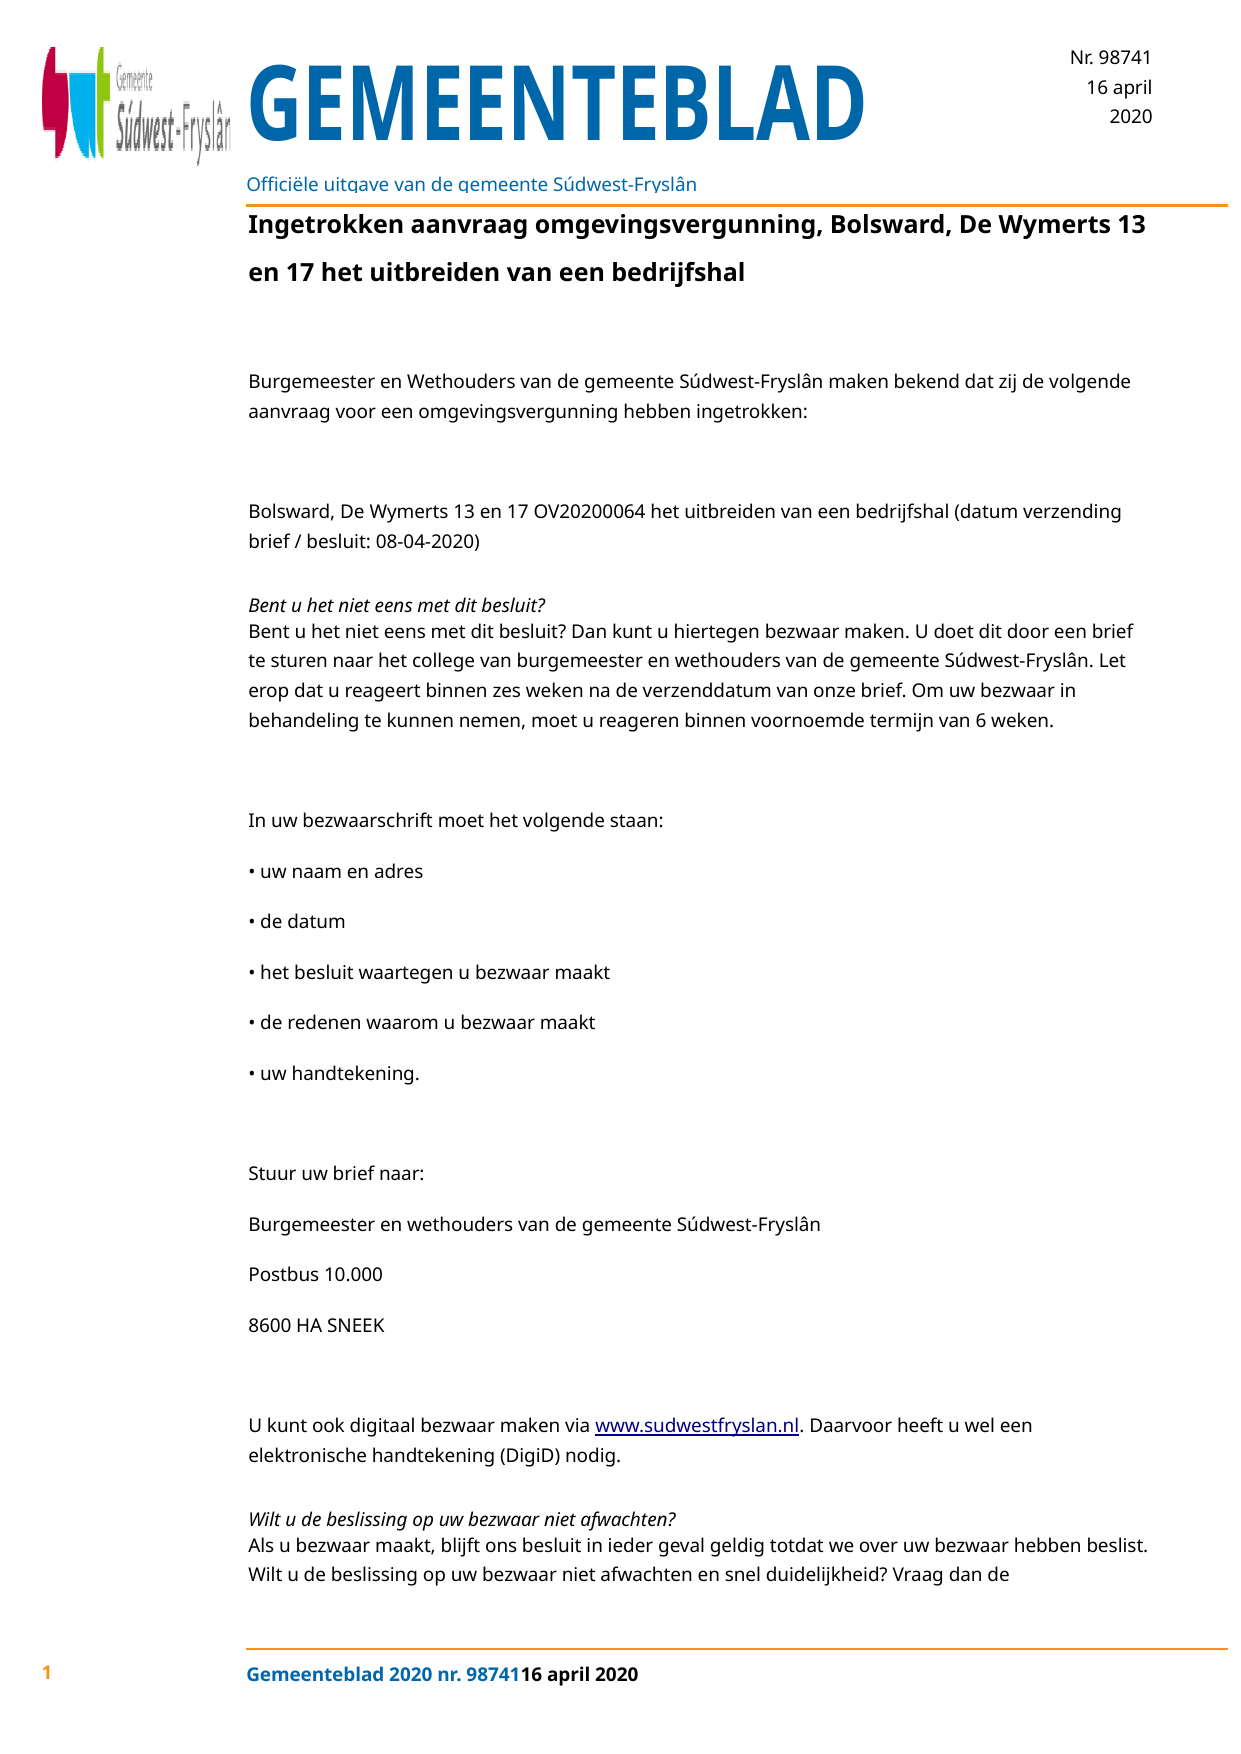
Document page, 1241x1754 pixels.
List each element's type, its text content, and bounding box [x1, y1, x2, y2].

text Postbus 10.000 [248, 1261, 1152, 1287]
text Als u bezwaar maakt, blijft ons besluit in ieder geval geldig totdat we over uw bezwaar hebben beslist. Wilt u de beslissing op uw bezwaar niet afwachten en snel duidelijkheid? Vraag dan de [248, 1532, 1152, 1587]
text Bent u het niet eens met dit besluit? Dan kunt u hiertegen bezwaar maken. U doet dit door een brief te sturen naar het college van burgemeester en wethouders van de gemeente Súdwest-Fryslân. Let erop dat u reageert binnen zes weken na de verzenddatum van onze brief. Om uw bezwaar in behandeling te kunnen nemen, moet u reageren binnen voornoemde termijn van 6 weken. [248, 618, 1152, 732]
text Bolsward, De Wymerts 13 en 17 OV20200064 het uitbreiden van een bedrijfshal (datum verzending brief / besluit: 08-04-2020) [248, 499, 1152, 554]
text • de redenen waarom u bezwaar maakt [248, 1009, 1152, 1035]
text Bent u het niet eens met dit besluit? [248, 592, 1152, 618]
text • uw handtekening. [248, 1060, 1152, 1085]
text Wilt u de beslissing op uw bezwaar niet afwachten? [248, 1506, 1152, 1532]
text In uw bezwaarschrift moet het volgende staan: [248, 808, 1152, 833]
text • de datum [248, 908, 1152, 934]
text U kunt ook digitaal bezwaar maken via www.sudwestfryslan.nl. Daarvoor heeft u wel een elektronische handtekening (DigiD) nodig. [248, 1413, 1152, 1468]
text Burgemeester en Wethouders van de gemeente Súdwest-Fryslân maken bekend dat zij de volgende aanvraag voor een omgevingsvergunning hebben ingetrokken: [248, 368, 1152, 424]
picture [41, 47, 231, 172]
text 8600 HA SNEEK [248, 1312, 1152, 1337]
text • het besluit waartegen u bezwaar maakt [248, 959, 1152, 984]
text • uw naam en adres [248, 858, 1152, 884]
text Stuur uw brief naar: [248, 1161, 1152, 1186]
text Ingetrokken aanvraag omgevingsvergunning, Bolsward, De Wymerts 13 en 17 het uitbreiden van een bedrijfshal [248, 207, 1152, 288]
text Burgemeester en wethouders van de gemeente Súdwest-Fryslân [248, 1211, 1152, 1237]
